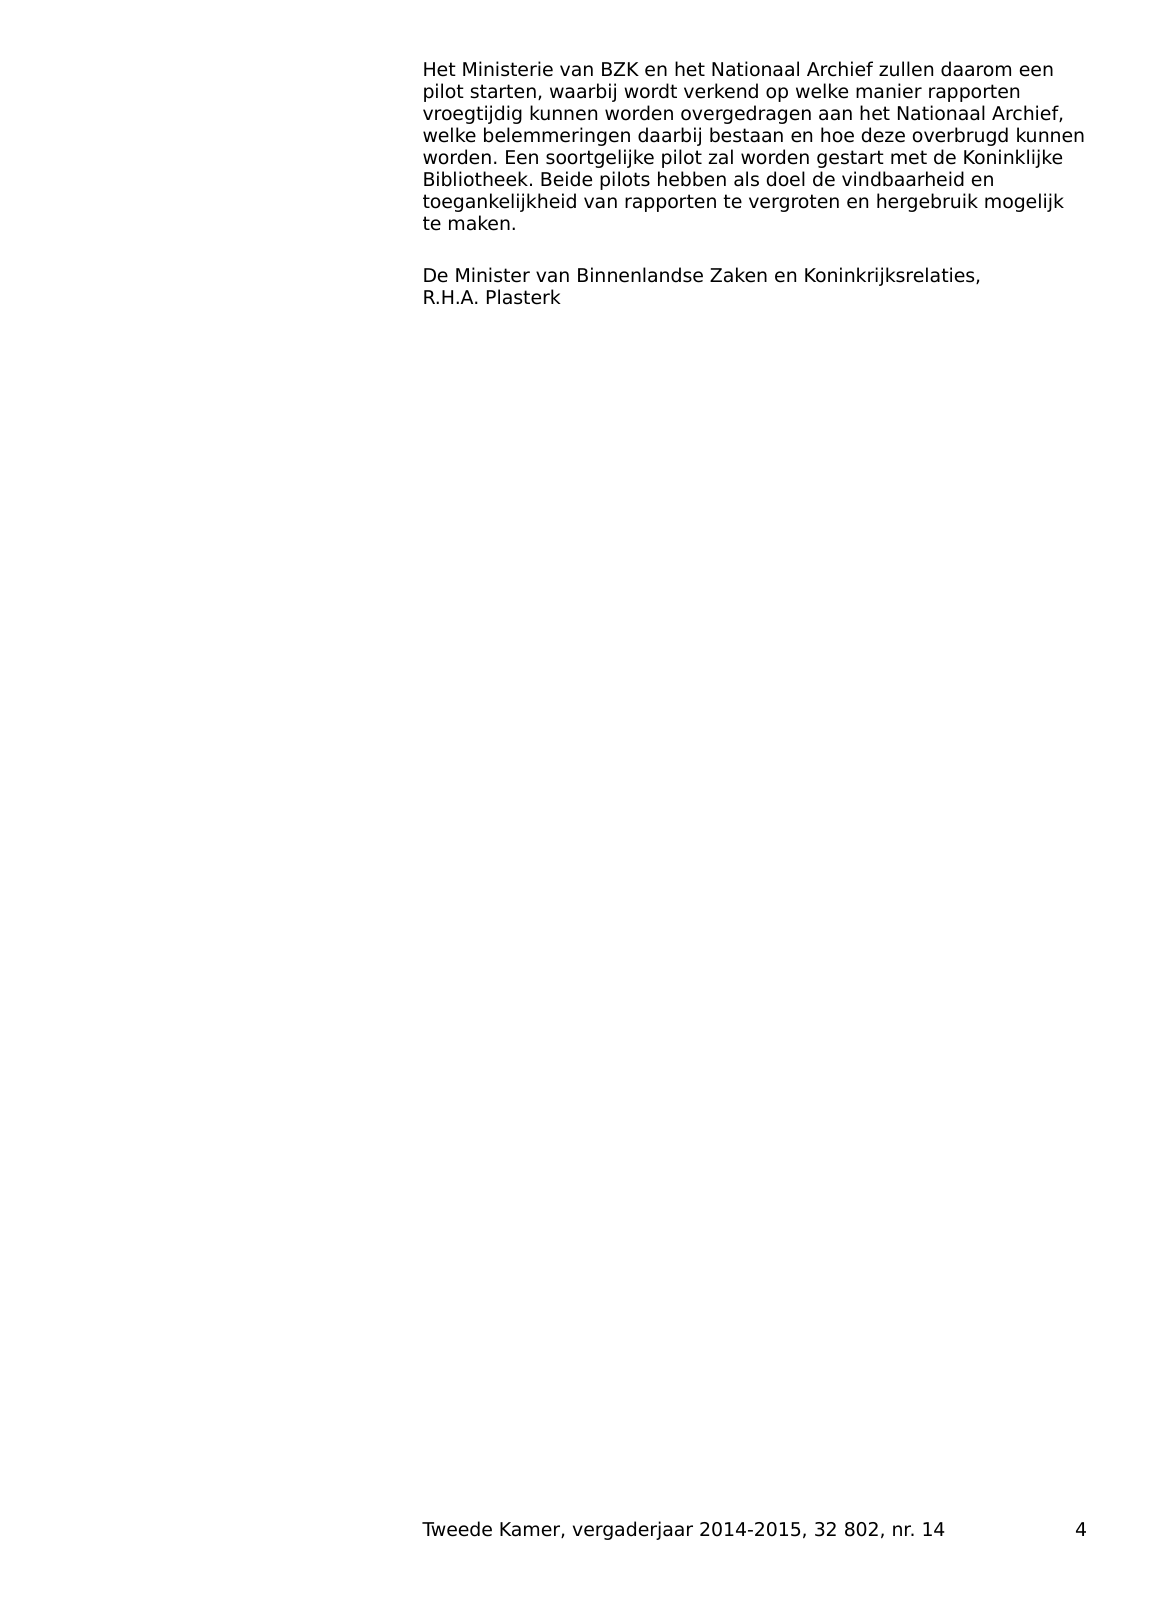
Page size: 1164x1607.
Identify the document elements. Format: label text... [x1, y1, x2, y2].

text De Minister van Binnenlandse Zaken en Koninkrijksrelaties, R.H.A. Plasterk [422, 265, 1087, 309]
text Het Ministerie van BZK en het Nationaal Archief zullen daarom een pilot starten, waarbij wordt verkend op welke manier rapporten vroegtijdig kunnen worden overgedragen aan het Nationaal Archief, welke belemmeringen daarbij bestaan en hoe deze overbrugd kunnen worden. Een soortgelijke pilot zal worden gestart met de Koninklijke Bibliotheek. Beide pilots hebben als doel de vindbaarheid en toegankelijkheid van rapporten te vergroten en hergebruik mogelijk te maken. [422, 59, 1087, 235]
